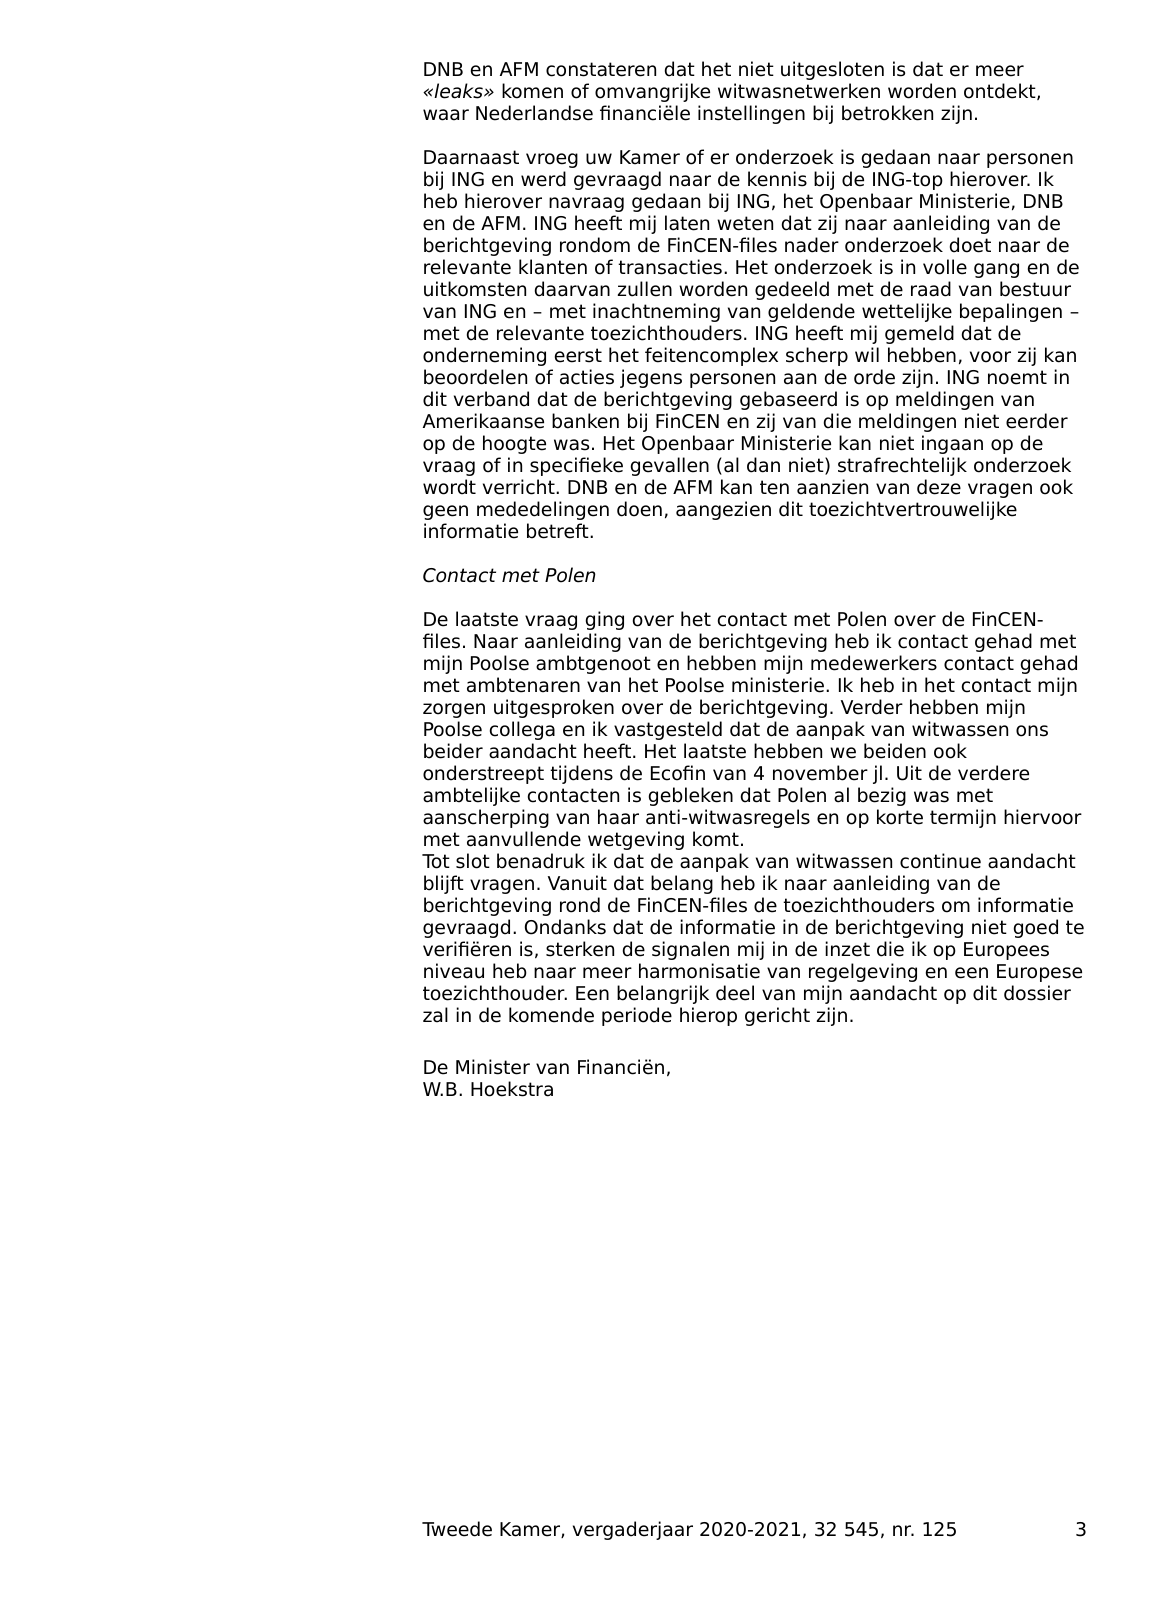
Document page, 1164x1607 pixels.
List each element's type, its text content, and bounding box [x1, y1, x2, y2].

text De Minister van Financiën, W.B. Hoekstra [422, 1057, 1087, 1101]
text De laatste vraag ging over het contact met Polen over de FinCEN-files. Naar aanleiding van de berichtgeving heb ik contact gehad met mijn Poolse ambtgenoot en hebben mijn medewerkers contact gehad met ambtenaren van het Poolse ministerie. Ik heb in het contact mijn zorgen uitgesproken over de berichtgeving. Verder hebben mijn Poolse collega en ik vastgesteld dat de aanpak van witwassen ons beider aandacht heeft. Het laatste hebben we beiden ook onderstreept tijdens de Ecofin van 4 november jl. Uit de verdere ambtelijke contacten is gebleken dat Polen al bezig was met aanscherping van haar anti-witwasregels en op korte termijn hiervoor met aanvullende wetgeving komt. [422, 609, 1087, 851]
subtitle Contact met Polen [422, 565, 1087, 587]
text Tot slot benadruk ik dat de aanpak van witwassen continue aandacht blijft vragen. Vanuit dat belang heb ik naar aanleiding van de berichtgeving rond de FinCEN-files de toezichthouders om informatie gevraagd. Ondanks dat de informatie in de berichtgeving niet goed te verifiëren is, sterken de signalen mij in de inzet die ik op Europees niveau heb naar meer harmonisatie van regelgeving en een Europese toezichthouder. Een belangrijk deel van mijn aandacht op dit dossier zal in de komende periode hierop gericht zijn. [422, 851, 1087, 1027]
text DNB en AFM constateren dat het niet uitgesloten is dat er meer «leaks» komen of omvangrijke witwasnetwerken worden ontdekt, waar Nederlandse financiële instellingen bij betrokken zijn. [422, 59, 1087, 125]
text Daarnaast vroeg uw Kamer of er onderzoek is gedaan naar personen bij ING en werd gevraagd naar de kennis bij de ING-top hierover. Ik heb hierover navraag gedaan bij ING, het Openbaar Ministerie, DNB en de AFM. ING heeft mij laten weten dat zij naar aanleiding van de berichtgeving rondom de FinCEN-files nader onderzoek doet naar de relevante klanten of transacties. Het onderzoek is in volle gang en de uitkomsten daarvan zullen worden gedeeld met de raad van bestuur van ING en – met inachtneming van geldende wettelijke bepalingen – met de relevante toezichthouders. ING heeft mij gemeld dat de onderneming eerst het feitencomplex scherp wil hebben, voor zij kan beoordelen of acties jegens personen aan de orde zijn. ING noemt in dit verband dat de berichtgeving gebaseerd is op meldingen van Amerikaanse banken bij FinCEN en zij van die meldingen niet eerder op de hoogte was. Het Openbaar Ministerie kan niet ingaan op de vraag of in specifieke gevallen (al dan niet) strafrechtelijk onderzoek wordt verricht. DNB en de AFM kan ten aanzien van deze vragen ook geen mededelingen doen, aangezien dit toezichtvertrouwelijke informatie betreft. [422, 147, 1087, 543]
